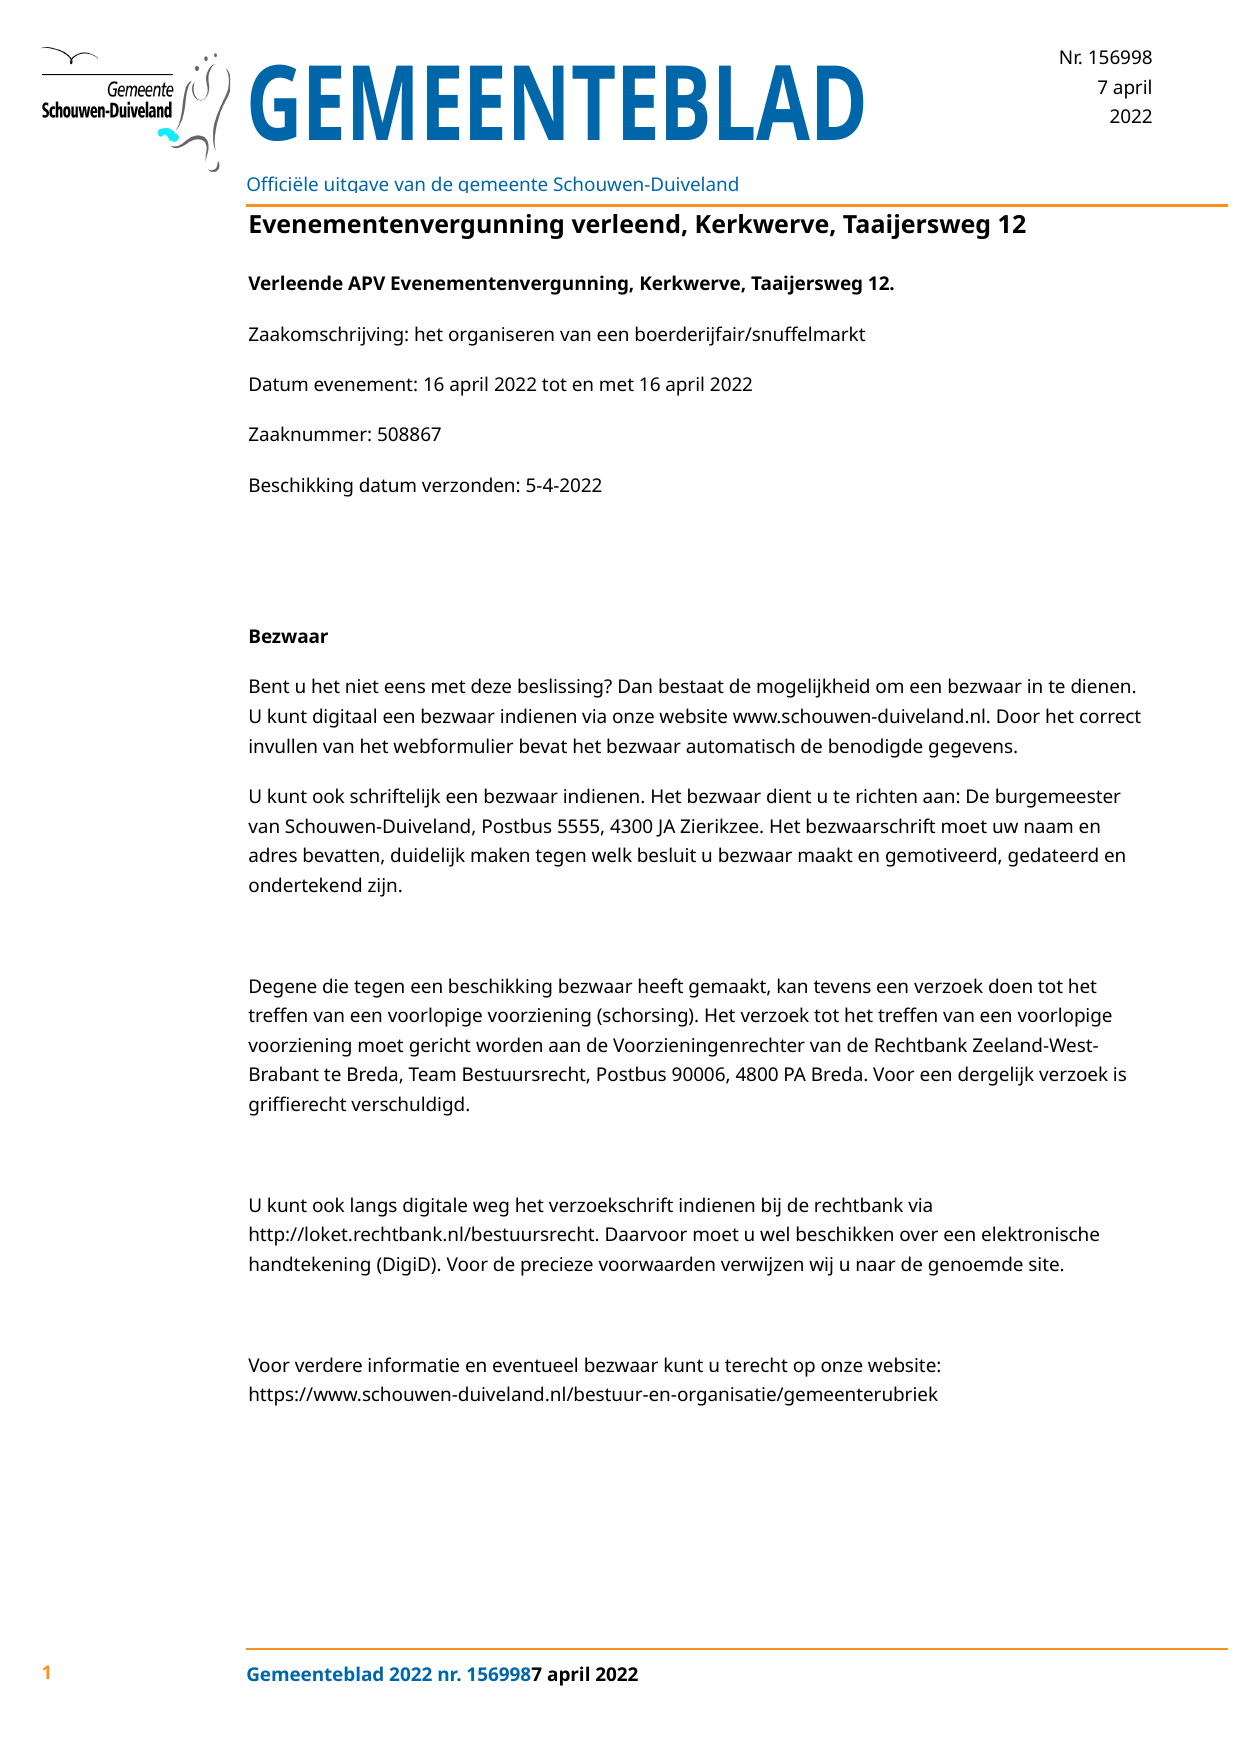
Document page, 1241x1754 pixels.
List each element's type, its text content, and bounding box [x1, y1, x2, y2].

text Degene die tegen een beschikking bezwaar heeft gemaakt, kan tevens een verzoek doen tot het treffen van een voorlopige voorziening (schorsing). Het verzoek tot het treffen van een voorlopige voorziening moet gericht worden aan de Voorzieningenrechter van de Rechtbank Zeeland-West-Brabant te Breda, Team Bestuursrecht, Postbus 90006, 4800 PA Breda. Voor een dergelijk verzoek is griffierecht verschuldigd. [248, 973, 1152, 1117]
text U kunt ook schriftelijk een bezwaar indienen. Het bezwaar dient u te richten aan: De burgemeester van Schouwen-Duiveland, Postbus 5555, 4300 JA Zierikzee. Het bezwaarschrift moet uw naam en adres bevatten, duidelijk maken tegen welk besluit u bezwaar maakt en gemotiveerd, gedateerd en ondertekend zijn. [248, 783, 1152, 898]
text Evenementenvergunning verleend, Kerkwerve, Taaijersweg 12 [248, 207, 1152, 241]
picture [41, 47, 231, 172]
text Verleende APV Evenementenvergunning, Kerkwerve, Taaijersweg 12. [248, 270, 1152, 296]
text Beschikking datum verzonden: 5-4-2022 [248, 472, 1152, 498]
text Zaakomschrijving: het organiseren van een boerderijfair/snuffelmarkt [248, 321, 1152, 346]
text Zaaknummer: 508867 [248, 422, 1152, 447]
text U kunt ook langs digitale weg het verzoekschrift indienen bij de rechtbank via http://loket.rechtbank.nl/bestuursrecht. Daarvoor moet u wel beschikken over een elektronische handtekening (DigiD). Voor de precieze voorwaarden verwijzen wij u naar de genoemde site. [248, 1192, 1152, 1277]
text Datum evenement: 16 april 2022 tot en met 16 april 2022 [248, 371, 1152, 397]
text Bent u het niet eens met deze beslissing? Dan bestaat de mogelijkheid om een bezwaar in te dienen. U kunt digitaal een bezwaar indienen via onze website www.schouwen-duiveland.nl. Door het correct invullen van het webformulier bevat het bezwaar automatisch de benodigde gegevens. [248, 674, 1152, 758]
text Bezwaar [248, 623, 1152, 649]
text Voor verdere informatie en eventueel bezwaar kunt u terecht op onze website: https://www.schouwen-duiveland.nl/bestuur-en-organisatie/gemeenterubriek [248, 1352, 1152, 1407]
